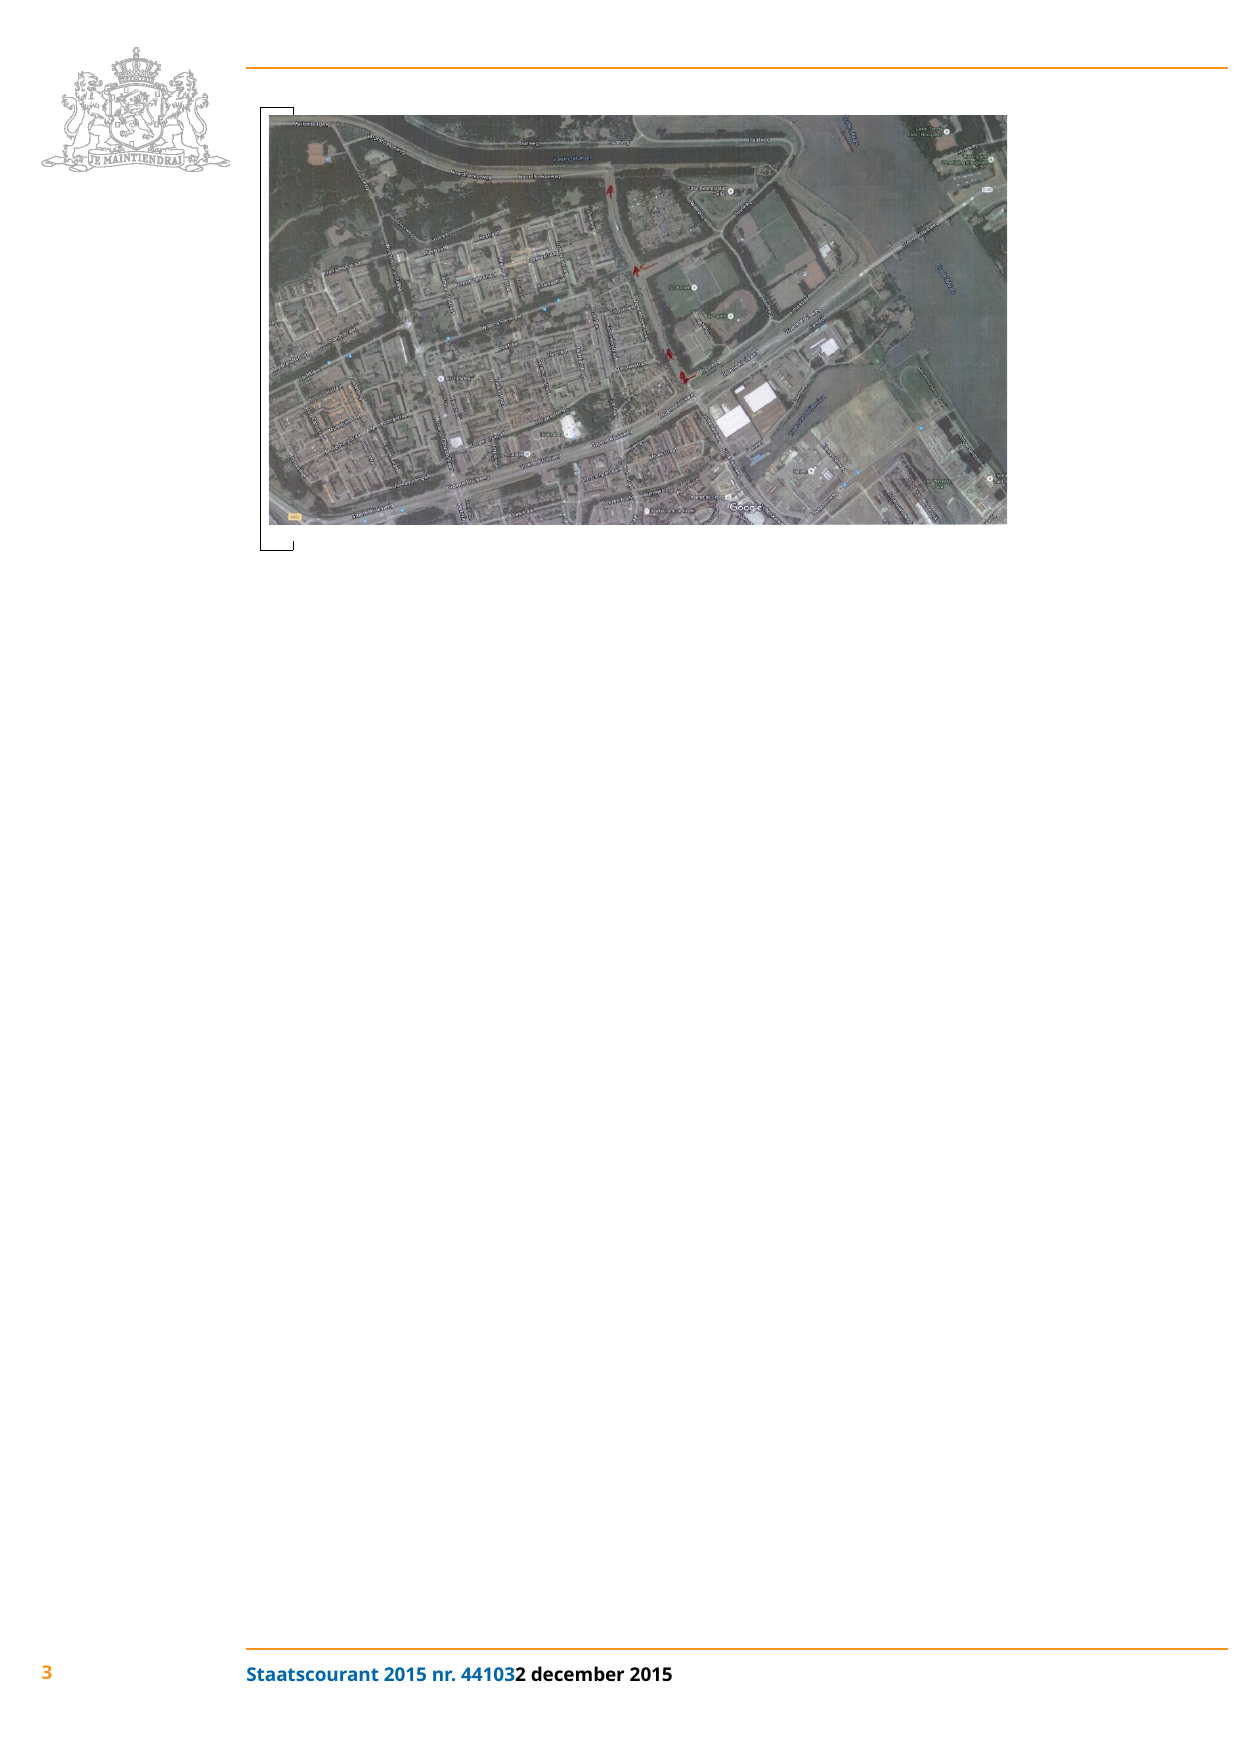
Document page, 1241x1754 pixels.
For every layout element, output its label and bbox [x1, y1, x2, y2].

picture [268, 115, 1008, 541]
picture [41, 47, 231, 172]
